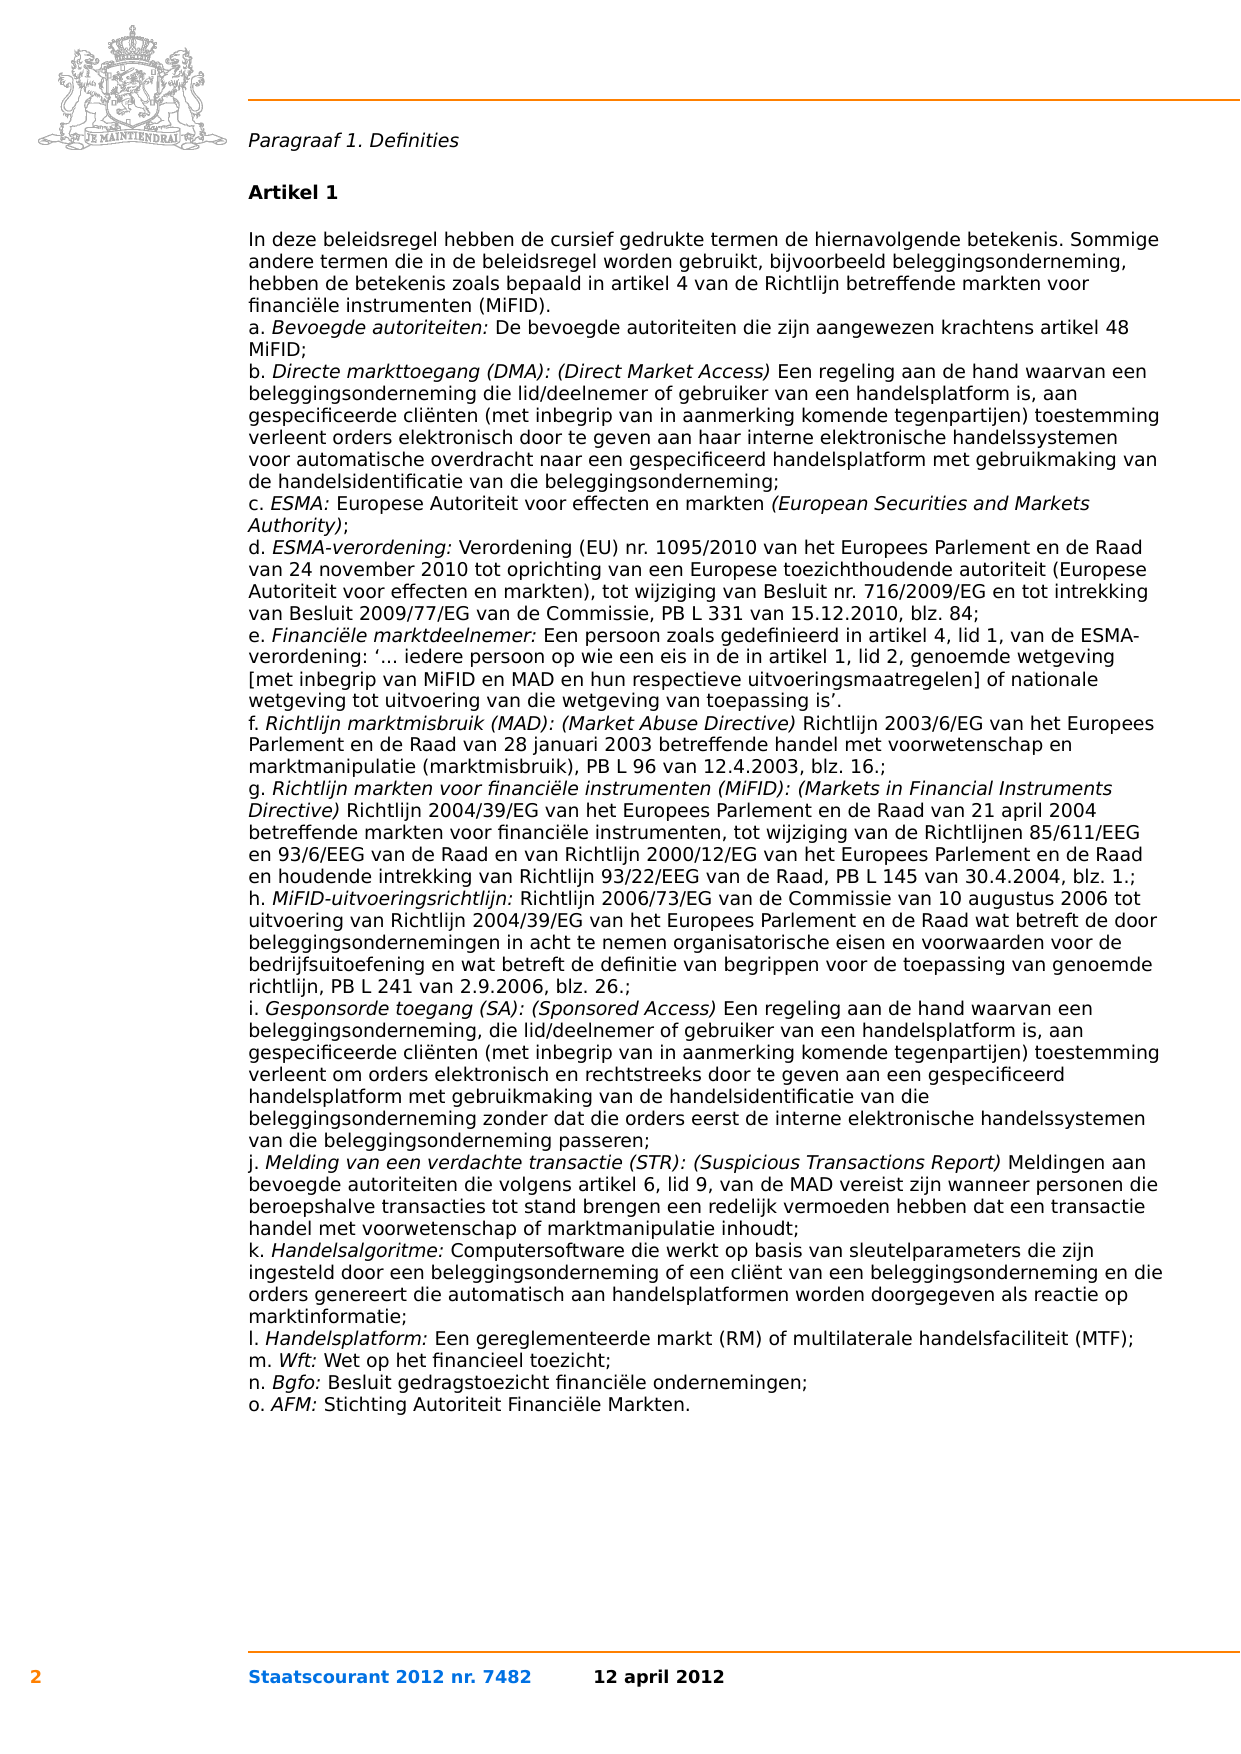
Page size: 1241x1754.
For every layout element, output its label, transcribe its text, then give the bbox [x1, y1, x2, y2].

text h. MiFID-uitvoeringsrichtlijn: Richtlijn 2006/73/EG van de Commissie van 10 augustus 2006 tot uitvoering van Richtlijn 2004/39/EG van het Europees Parlement en de Raad wat betreft de door beleggingsondernemingen in acht te nemen organisatorische eisen en voorwaarden voor de bedrijfsuitoefening en wat betreft de definitie van begrippen voor de toepassing van genoemde richtlijn, PB L 241 van 2.9.2006, blz. 26.; [248, 888, 1163, 998]
picture [38, 25, 227, 150]
text j. Melding van een verdachte transactie (STR): (Suspicious Transactions Report) Meldingen aan bevoegde autoriteiten die volgens artikel 6, lid 9, van de MAD vereist zijn wanneer personen die beroepshalve transacties tot stand brengen een redelijk vermoeden hebben dat een transactie handel met voorwetenschap of marktmanipulatie inhoudt; [248, 1152, 1163, 1240]
text o. AFM: Stichting Autoriteit Financiële Markten. [248, 1394, 1163, 1416]
text a. Bevoegde autoriteiten: De bevoegde autoriteiten die zijn aangewezen krachtens artikel 48 MiFID; [248, 317, 1163, 361]
text i. Gesponsorde toegang (SA): (Sponsored Access) Een regeling aan de hand waarvan een beleggingsonderneming, die lid/deelnemer of gebruiker van een handelsplatform is, aan gespecificeerde cliënten (met inbegrip van in aanmerking komende tegenpartijen) toestemming verleent om orders elektronisch en rechtstreeks door te geven aan een gespecificeerd handelsplatform met gebruikmaking van de handelsidentificatie van die beleggingsonderneming zonder dat die orders eerst de interne elektronische handelssystemen van die beleggingsonderneming passeren; [248, 998, 1163, 1152]
text l. Handelsplatform: Een gereglementeerde markt (RM) of multilaterale handelsfaciliteit (MTF); [248, 1328, 1163, 1350]
text b. Directe markttoegang (DMA): (Direct Market Access) Een regeling aan de hand waarvan een beleggingsonderneming die lid/deelnemer of gebruiker van een handelsplatform is, aan gespecificeerde cliënten (met inbegrip van in aanmerking komende tegenpartijen) toestemming verleent orders elektronisch door te geven aan haar interne elektronische handelssystemen voor automatische overdracht naar een gespecificeerd handelsplatform met gebruikmaking van de handelsidentificatie van die beleggingsonderneming; [248, 361, 1163, 493]
text g. Richtlijn markten voor financiële instrumenten (MiFID): (Markets in Financial Instruments Directive) Richtlijn 2004/39/EG van het Europees Parlement en de Raad van 21 april 2004 betreffende markten voor financiële instrumenten, tot wijziging van de Richtlijnen 85/611/EEG en 93/6/EEG van de Raad en van Richtlijn 2000/12/EG van het Europees Parlement en de Raad en houdende intrekking van Richtlijn 93/22/EEG van de Raad, PB L 145 van 30.4.2004, blz. 1.; [248, 778, 1163, 888]
text f. Richtlijn marktmisbruik (MAD): (Market Abuse Directive) Richtlijn 2003/6/EG van het Europees Parlement en de Raad van 28 januari 2003 betreffende handel met voorwetenschap en marktmanipulatie (marktmisbruik), PB L 96 van 12.4.2003, blz. 16.; [248, 712, 1163, 778]
text In deze beleidsregel hebben de cursief gedrukte termen de hiernavolgende betekenis. Sommige andere termen die in de beleidsregel worden gebruikt, bijvoorbeeld beleggingsonderneming, hebben de betekenis zoals bepaald in artikel 4 van de Richtlijn betreffende markten voor financiële instrumenten (MiFID). [248, 229, 1163, 317]
text c. ESMA: Europese Autoriteit voor effecten en markten (European Securities and Markets Authority); [248, 493, 1163, 537]
text e. Financiële marktdeelnemer: Een persoon zoals gedefinieerd in artikel 4, lid 1, van de ESMA-verordening: ‘... iedere persoon op wie een eis in de in artikel 1, lid 2, genoemde wetgeving [met inbegrip van MiFID en MAD en hun respectieve uitvoeringsmaatregelen] of nationale wetgeving tot uitvoering van die wetgeving van toepassing is’. [248, 624, 1163, 712]
text n. Bgfo: Besluit gedragstoezicht financiële ondernemingen; [248, 1372, 1163, 1394]
subtitle Artikel 1 [248, 182, 1163, 204]
subtitle Paragraaf 1. Definities [248, 130, 1163, 152]
text k. Handelsalgoritme: Computersoftware die werkt op basis van sleutelparameters die zijn ingesteld door een beleggingsonderneming of een cliënt van een beleggingsonderneming en die orders genereert die automatisch aan handelsplatformen worden doorgegeven als reactie op marktinformatie; [248, 1240, 1163, 1328]
text d. ESMA-verordening: Verordening (EU) nr. 1095/2010 van het Europees Parlement en de Raad van 24 november 2010 tot oprichting van een Europese toezichthoudende autoriteit (Europese Autoriteit voor effecten en markten), tot wijziging van Besluit nr. 716/2009/EG en tot intrekking van Besluit 2009/77/EG van de Commissie, PB L 331 van 15.12.2010, blz. 84; [248, 537, 1163, 624]
text m. Wft: Wet op het financieel toezicht; [248, 1350, 1163, 1372]
